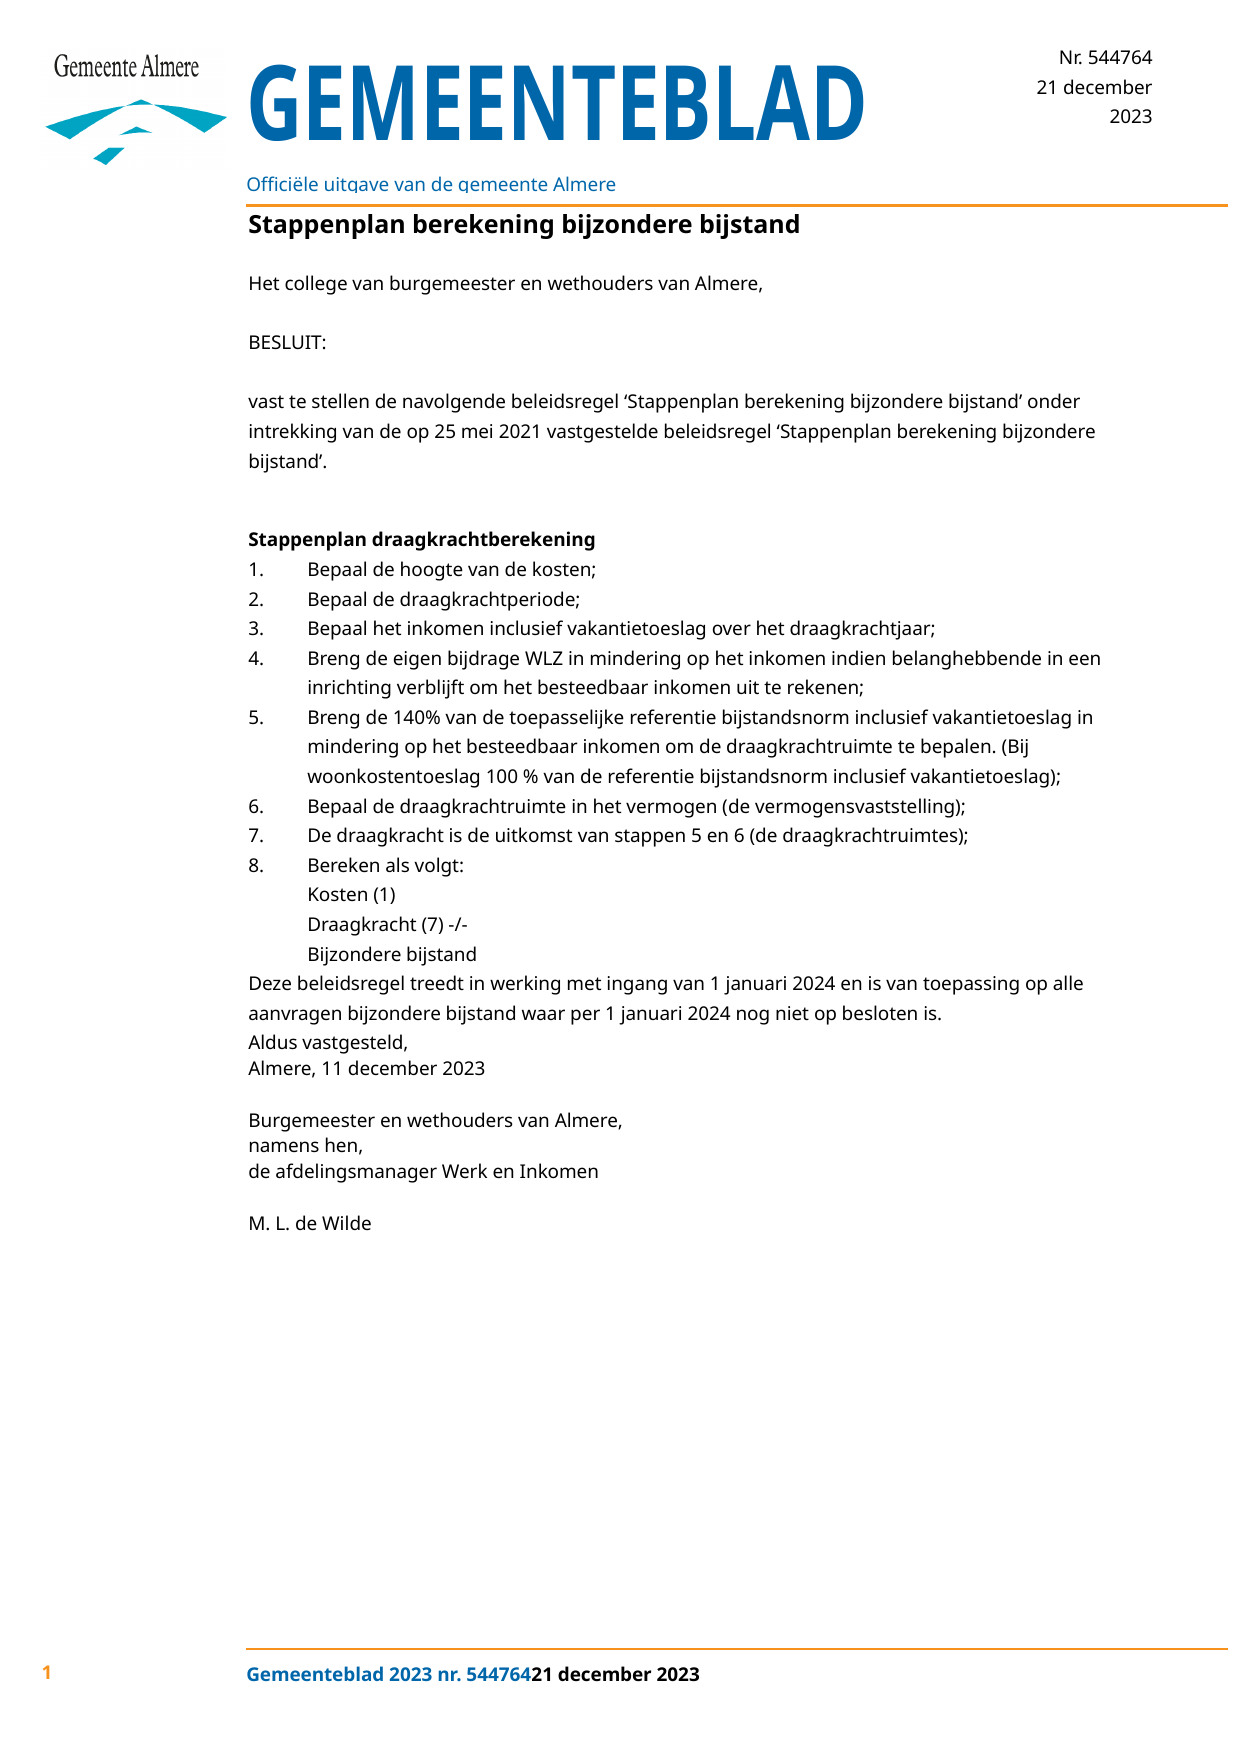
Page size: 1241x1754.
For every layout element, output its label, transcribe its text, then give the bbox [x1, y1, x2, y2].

list Bereken als volgt: [248, 852, 1152, 878]
list Breng de eigen bijdrage WLZ in mindering op het inkomen indien belanghebbende in een inrichting verblijft om het besteedbaar inkomen uit te rekenen; [248, 645, 1152, 700]
text namens hen, [248, 1132, 1152, 1158]
list Bepaal de draagkrachtruimte in het vermogen (de vermogensvaststelling); [248, 793, 1152, 819]
text BESLUIT: [248, 329, 1152, 355]
text M. L. de Wilde [248, 1210, 1152, 1235]
list Bijzondere bijstand [248, 941, 1152, 967]
text Stappenplan berekening bijzondere bijstand [248, 207, 1152, 241]
text de afdelingsmanager Werk en Inkomen [248, 1158, 1152, 1184]
text Burgemeester en wethouders van Almere, [248, 1107, 1152, 1132]
text vast te stellen de navolgende beleidsregel ‘Stappenplan berekening bijzondere bijstand’ onder intrekking van de op 25 mei 2021 vastgestelde beleidsregel ‘Stappenplan berekening bijzondere bijstand’. [248, 389, 1152, 473]
text Stappenplan draagkrachtberekening [248, 527, 1152, 552]
list Bepaal de draagkrachtperiode; [248, 586, 1152, 612]
list De draagkracht is de uitkomst van stappen 5 en 6 (de draagkrachtruimtes); [248, 822, 1152, 848]
text Almere, 11 december 2023 [248, 1055, 1152, 1081]
list Breng de 140% van de toepasselijke referentie bijstandsnorm inclusief vakantietoeslag in mindering op het besteedbaar inkomen om de draagkrachtruimte te bepalen. (Bij woonkostentoeslag 100 % van de referentie bijstandsnorm inclusief vakantietoeslag); [248, 704, 1152, 789]
picture [41, 47, 231, 172]
text Het college van burgemeester en wethouders van Almere, [248, 270, 1152, 296]
list Bepaal het inkomen inclusief vakantietoeslag over het draagkrachtjaar; [248, 615, 1152, 641]
list Draagkracht (7) -/- [248, 911, 1152, 937]
text Deze beleidsregel treedt in werking met ingang van 1 januari 2024 en is van toepassing op alle aanvragen bijzondere bijstand waar per 1 januari 2024 nog niet op besloten is. [248, 970, 1152, 1026]
list Bepaal de hoogte van de kosten; [248, 556, 1152, 582]
text Aldus vastgesteld, [248, 1029, 1152, 1055]
list Kosten (1) [248, 882, 1152, 907]
